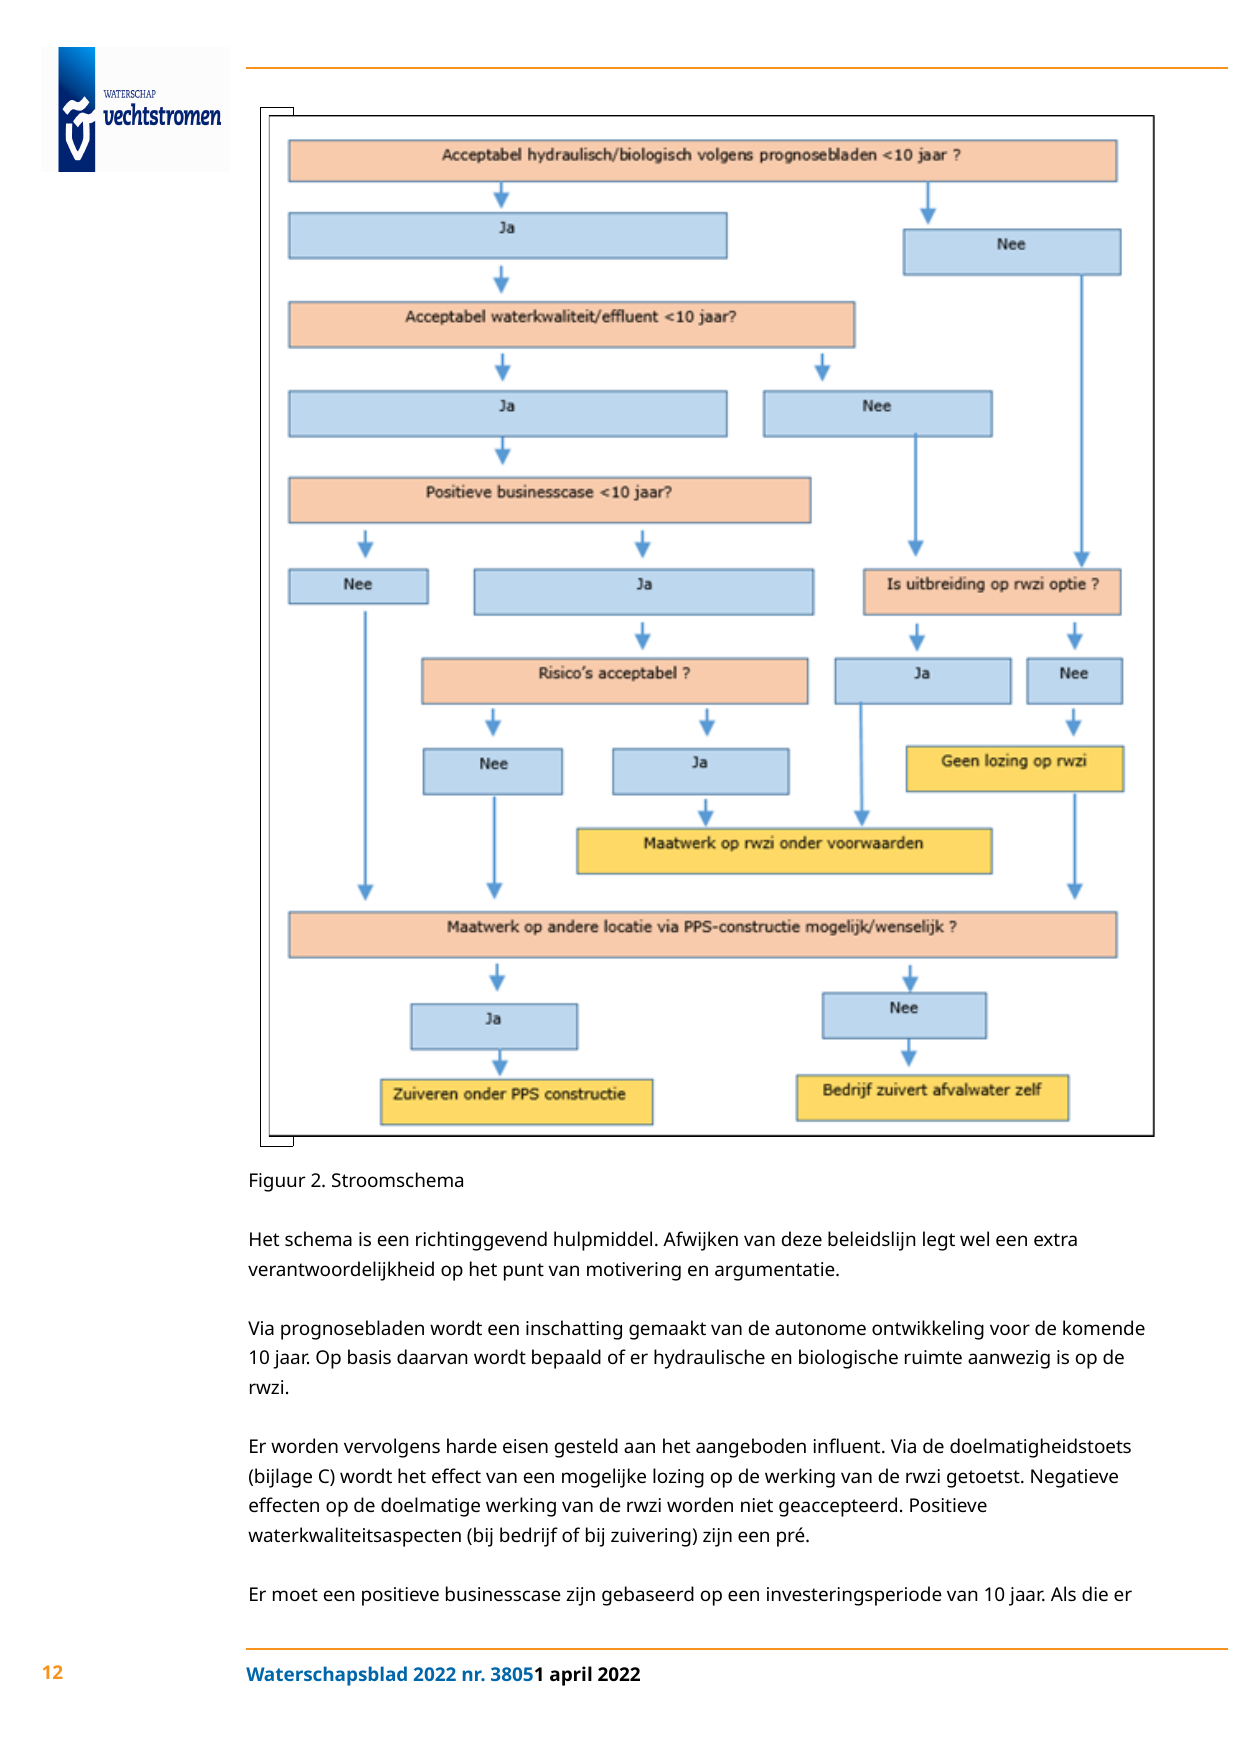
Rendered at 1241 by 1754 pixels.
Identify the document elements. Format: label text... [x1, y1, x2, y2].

text Er moet een positieve businesscase zijn gebaseerd op een investeringsperiode van 10 jaar. Als die er [248, 1581, 1152, 1607]
text Het schema is een richtinggevend hulpmiddel. Afwijken van deze beleidslijn legt wel een extra verantwoordelijkheid op het punt van motivering en argumentatie. [248, 1226, 1152, 1281]
text Via prognosebladen wordt een inschatting gemaakt van de autonome ontwikkeling voor de komende 10 jaar. Op basis daarvan wordt bepaald of er hydraulische en biologische ruimte aanwezig is op de rwzi. [248, 1315, 1152, 1400]
picture [268, 115, 1155, 1137]
text Figuur 2. Stroomschema [248, 1167, 1152, 1193]
text Er worden vervolgens harde eisen gesteld aan het aangeboden influent. Via de doelmatigheidstoets (bijlage C) wordt het effect van een mogelijke lozing op de werking van de rwzi getoetst. Negatieve effecten op de doelmatige werking van de rwzi worden niet geaccepteerd. Positieve waterkwaliteitsaspecten (bij bedrijf of bij zuivering) zijn een pré. [248, 1433, 1152, 1548]
picture [41, 47, 231, 172]
